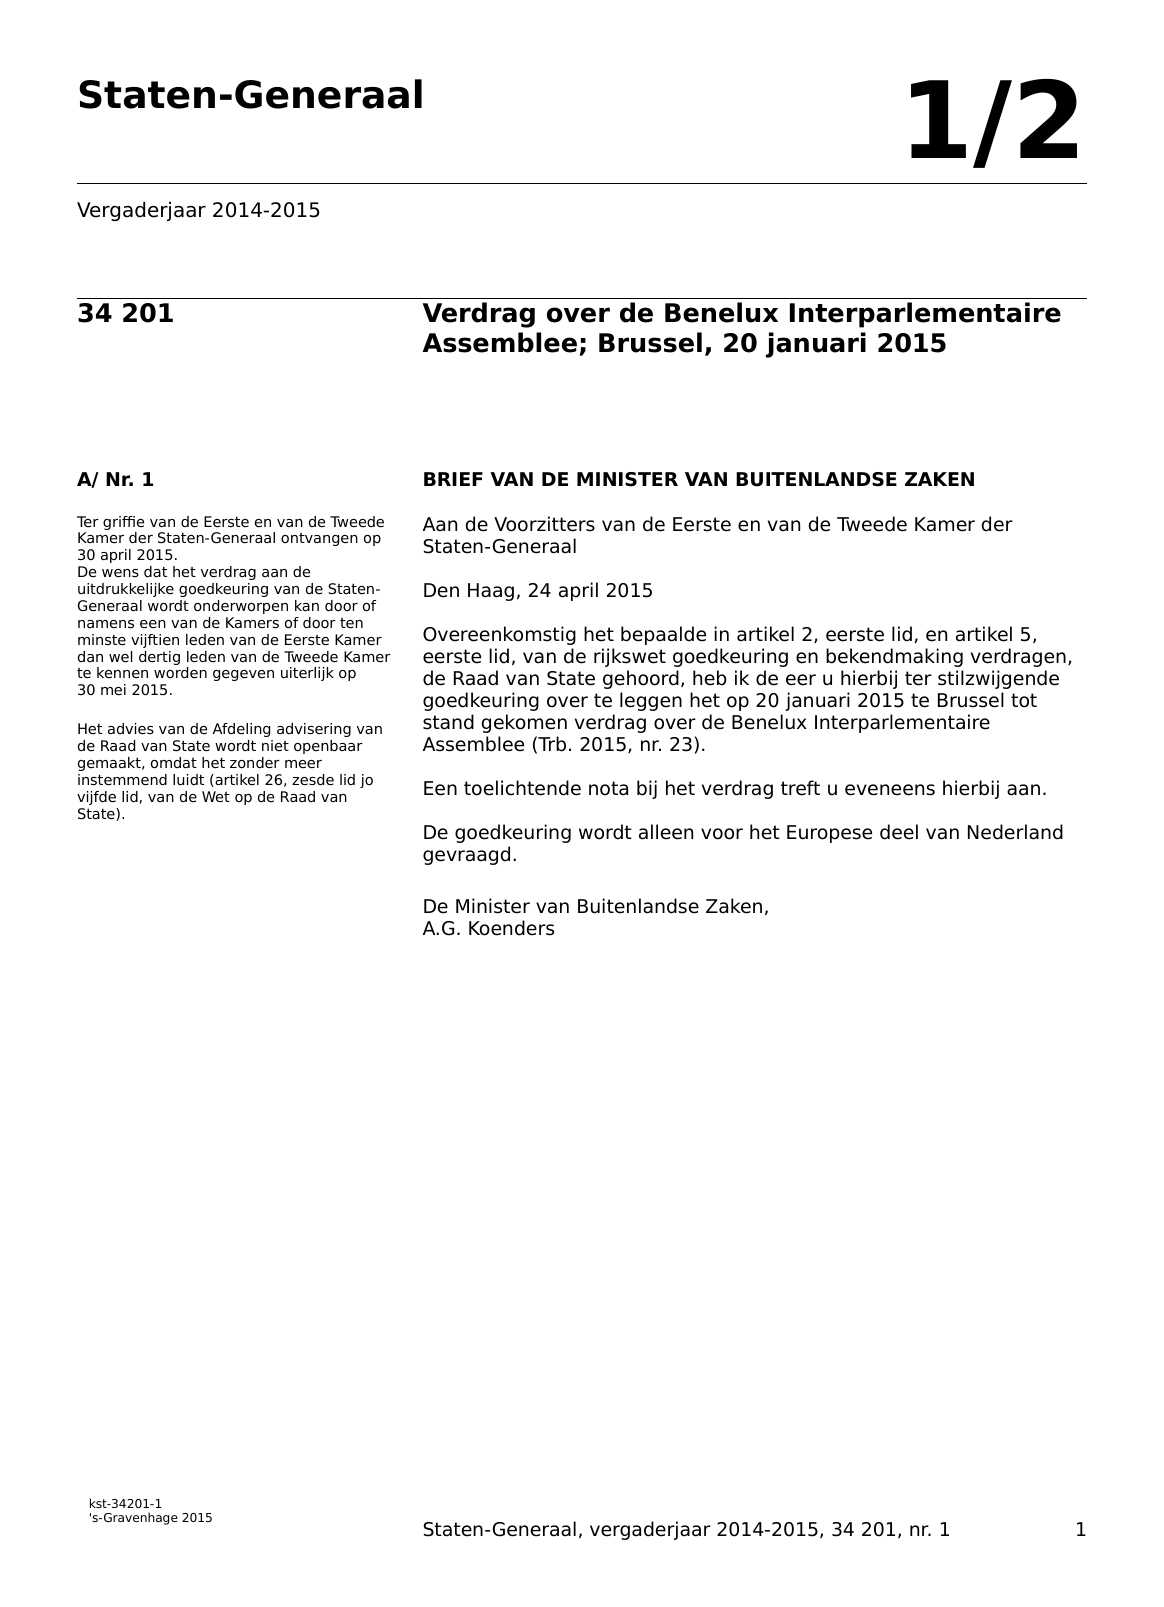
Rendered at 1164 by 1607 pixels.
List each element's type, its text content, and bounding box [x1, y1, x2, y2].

subtitle 34 201 Verdrag over de Benelux Interparlementaire Assemblee; Brussel, 20 januari 2015 [77, 299, 1087, 358]
text De Minister van Buitenlandse Zaken, A.G. Koenders [422, 896, 1087, 940]
subtitle A/ Nr. 1 BRIEF VAN DE MINISTER VAN BUITENLANDSE ZAKEN [77, 469, 1087, 491]
text Aan de Voorzitters van de Eerste en van de Tweede Kamer der Staten-Generaal [422, 513, 1087, 557]
text Overeenkomstig het bepaalde in artikel 2, eerste lid, en artikel 5, eerste lid, van de rijkswet goedkeuring en bekendmaking verdragen, de Raad van State gehoord, heb ik de eer u hierbij ter stilzwijgende goedkeuring over te leggen het op 20 januari 2015 te Brussel tot stand gekomen verdrag over de Benelux Interparlementaire Assemblee (Trb. 2015, nr. 23). [422, 624, 1087, 756]
text De goedkeuring wordt alleen voor het Europese deel van Nederland gevraagd. [422, 822, 1087, 866]
text Ter griffie van de Eerste en van de Tweede Kamer der Staten-Generaal ontvangen op 30 april 2015. [77, 513, 399, 564]
text kst-34201-1 [88, 1497, 323, 1511]
table_cell Vergaderjaar 2014-2015 [77, 184, 1087, 298]
table_header Staten-Generaal [77, 59, 886, 183]
text [77, 699, 399, 721]
text De wens dat het verdrag aan de uitdrukkelijke goedkeuring van de Staten-Generaal wordt onderworpen kan door of namens een van de Kamers of door ten minste vijftien leden van de Eerste Kamer dan wel dertig leden van de Tweede Kamer te kennen worden gegeven uiterlijk op 30 mei 2015. [77, 564, 399, 699]
text Den Haag, 24 april 2015 [422, 580, 1087, 602]
text 's-Gravenhage 2015 [88, 1511, 323, 1525]
text Een toelichtende nota bij het verdrag treft u eveneens hierbij aan. [422, 778, 1087, 800]
table_header 1/2 [886, 59, 1087, 183]
text Het advies van de Afdeling advisering van de Raad van State wordt niet openbaar gemaakt, omdat het zonder meer instemmend luidt (artikel 26, zesde lid jo vijfde lid, van de Wet op de Raad van State). [77, 721, 399, 823]
